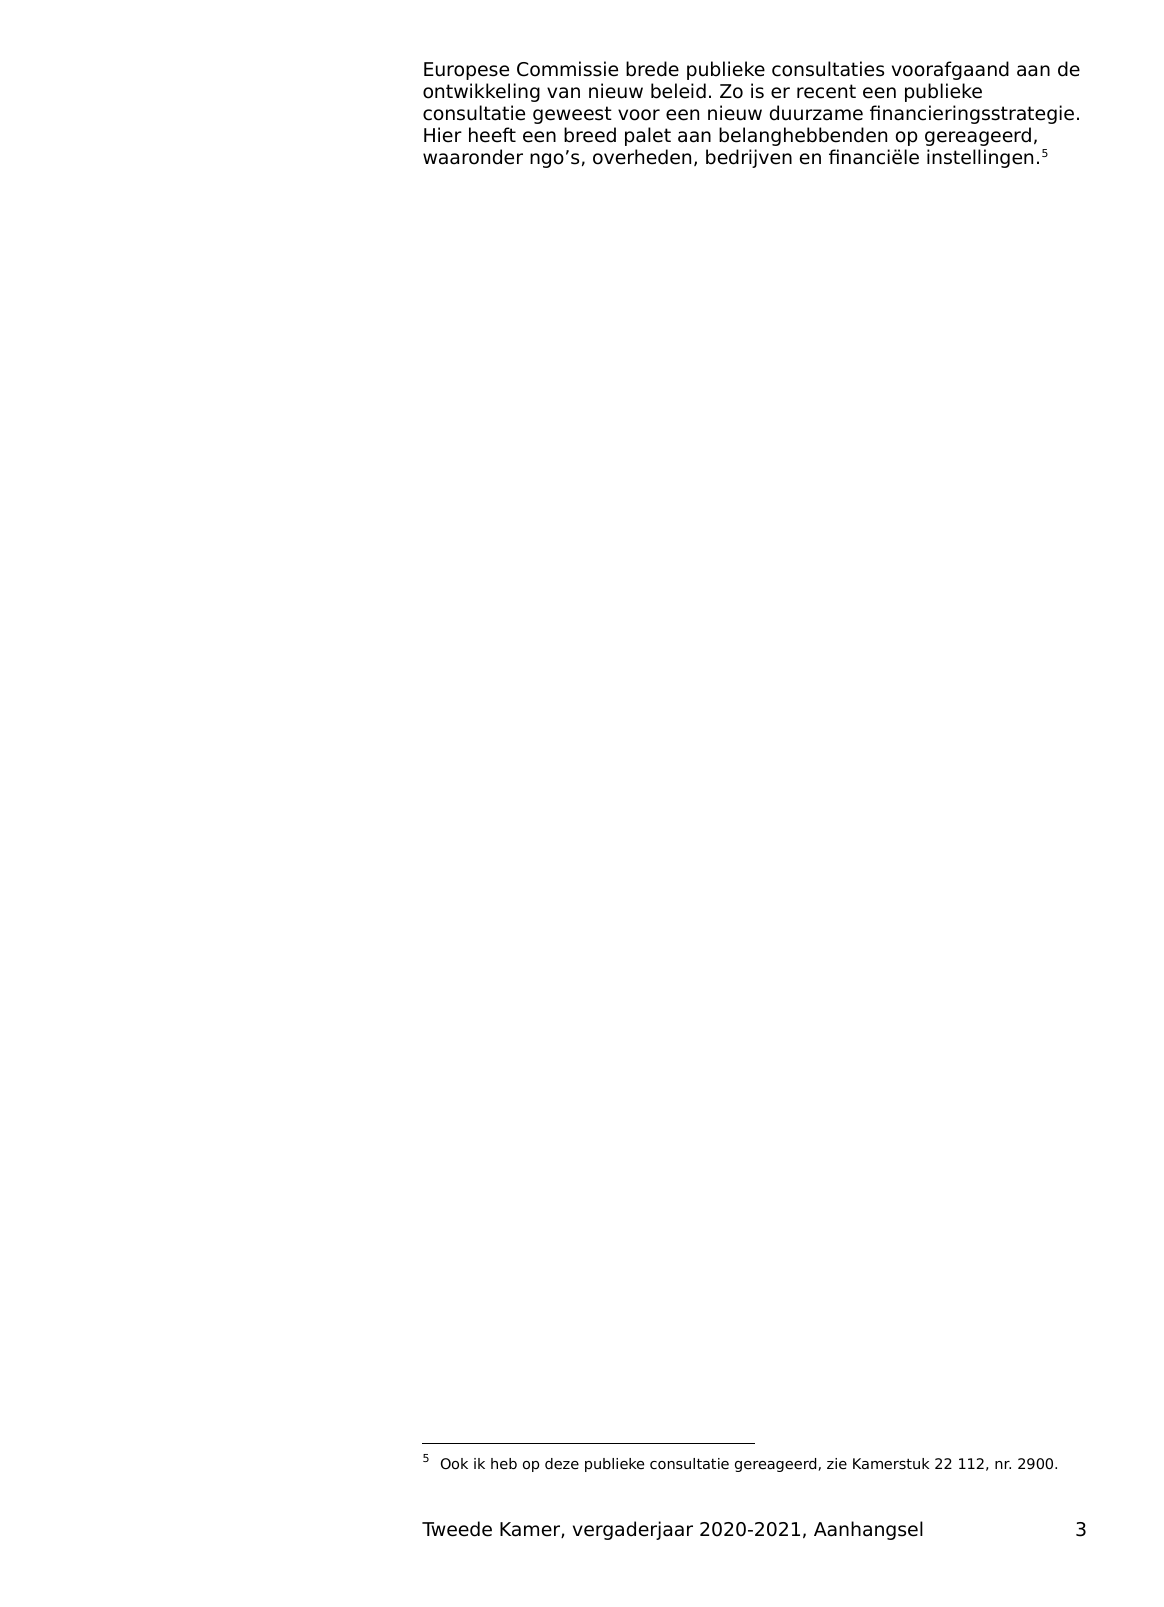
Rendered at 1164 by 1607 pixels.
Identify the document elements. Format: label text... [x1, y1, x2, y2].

text Europese Commissie brede publieke consultaties voorafgaand aan de ontwikkeling van nieuw beleid. Zo is er recent een publieke consultatie geweest voor een nieuw duurzame financieringsstrategie. Hier heeft een breed palet aan belanghebbenden op gereageerd, waaronder ngo’s, overheden, bedrijven en financiële instellingen. [422, 59, 1087, 169]
text Ook ik heb op deze publieke consultatie gereageerd, zie Kamerstuk 22 112, nr. 2900. [422, 1452, 1087, 1474]
